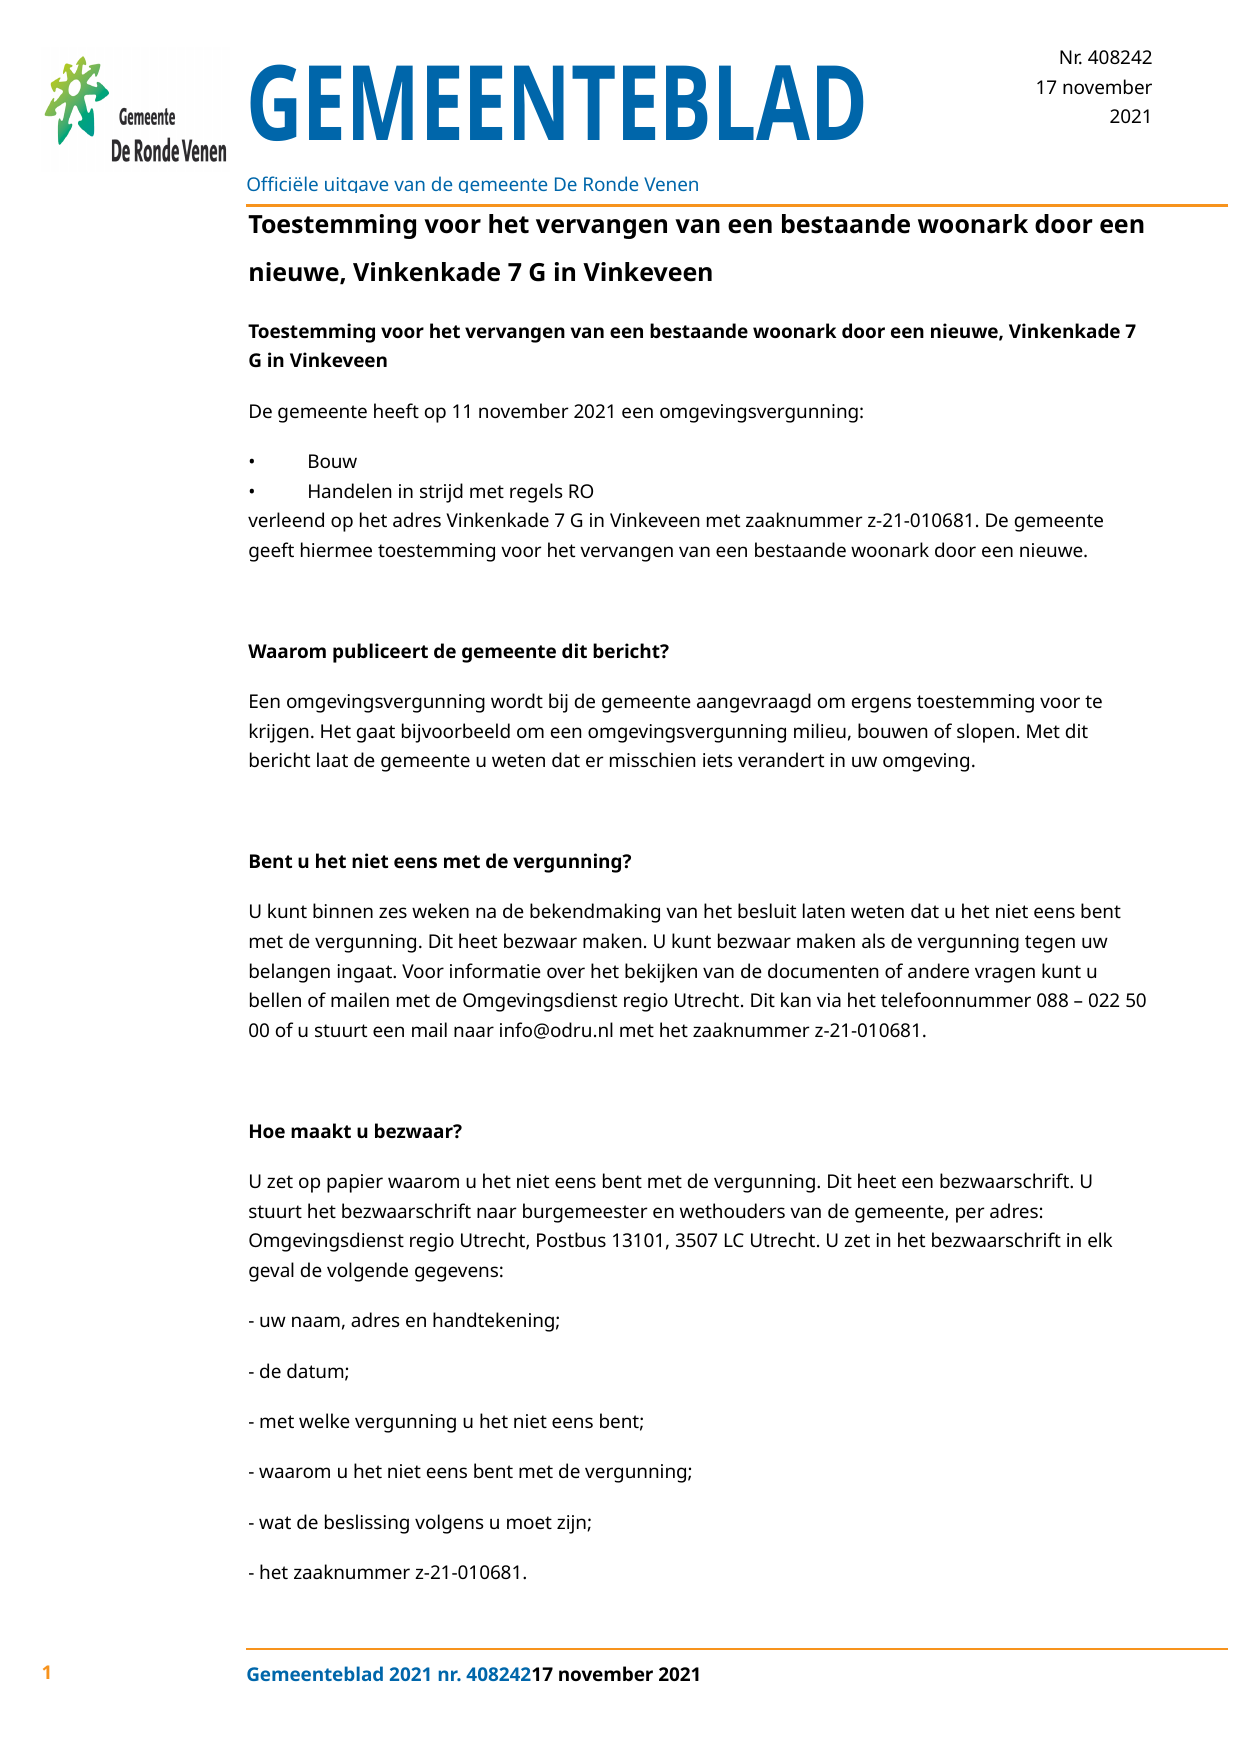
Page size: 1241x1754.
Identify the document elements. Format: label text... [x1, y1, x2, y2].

text Toestemming voor het vervangen van een bestaande woonark door een nieuwe, Vinkenkade 7 G in Vinkeveen [248, 207, 1152, 288]
text Waarom publiceert de gemeente dit bericht? [248, 638, 1152, 664]
text - uw naam, adres en handtekening; [248, 1307, 1152, 1333]
picture [41, 47, 231, 172]
text Toestemming voor het vervangen van een bestaande woonark door een nieuwe, Vinkenkade 7 G in Vinkeveen [248, 318, 1152, 373]
list Handelen in strijd met regels RO [248, 478, 1152, 504]
text De gemeente heeft op 11 november 2021 een omgevingsvergunning: [248, 398, 1152, 424]
text - waarom u het niet eens bent met de vergunning; [248, 1459, 1152, 1484]
text - wat de beslissing volgens u moet zijn; [248, 1509, 1152, 1535]
text Bent u het niet eens met de vergunning? [248, 848, 1152, 874]
text Een omgevingsvergunning wordt bij de gemeente aangevraagd om ergens toestemming voor te krijgen. Het gaat bijvoorbeeld om een omgevingsvergunning milieu, bouwen of slopen. Met dit bericht laat de gemeente u weten dat er misschien iets verandert in uw omgeving. [248, 688, 1152, 773]
text Hoe maakt u bezwaar? [248, 1118, 1152, 1144]
text verleend op het adres Vinkenkade 7 G in Vinkeveen met zaaknummer z-21-010681. De gemeente geeft hiermee toestemming voor het vervangen van een bestaande woonark door een nieuwe. [248, 507, 1152, 563]
list Bouw [248, 448, 1152, 474]
text U kunt binnen zes weken na de bekendmaking van het besluit laten weten dat u het niet eens bent met de vergunning. Dit heet bezwaar maken. U kunt bezwaar maken als de vergunning tegen uw belangen ingaat. Voor informatie over het bekijken van de documenten of andere vragen kunt u bellen of mailen met de Omgevingsdienst regio Utrecht. Dit kan via het telefoonnummer 088 – 022 50 00 of u stuurt een mail naar info@odru.nl met het zaaknummer z-21-010681. [248, 899, 1152, 1043]
text - de datum; [248, 1358, 1152, 1384]
text - het zaaknummer z-21-010681. [248, 1559, 1152, 1585]
text U zet op papier waarom u het niet eens bent met de vergunning. Dit heet een bezwaarschrift. U stuurt het bezwaarschrift naar burgemeester en wethouders van de gemeente, per adres: Omgevingsdienst regio Utrecht, Postbus 13101, 3507 LC Utrecht. U zet in het bezwaarschrift in elk geval de volgende gegevens: [248, 1168, 1152, 1283]
text - met welke vergunning u het niet eens bent; [248, 1408, 1152, 1434]
